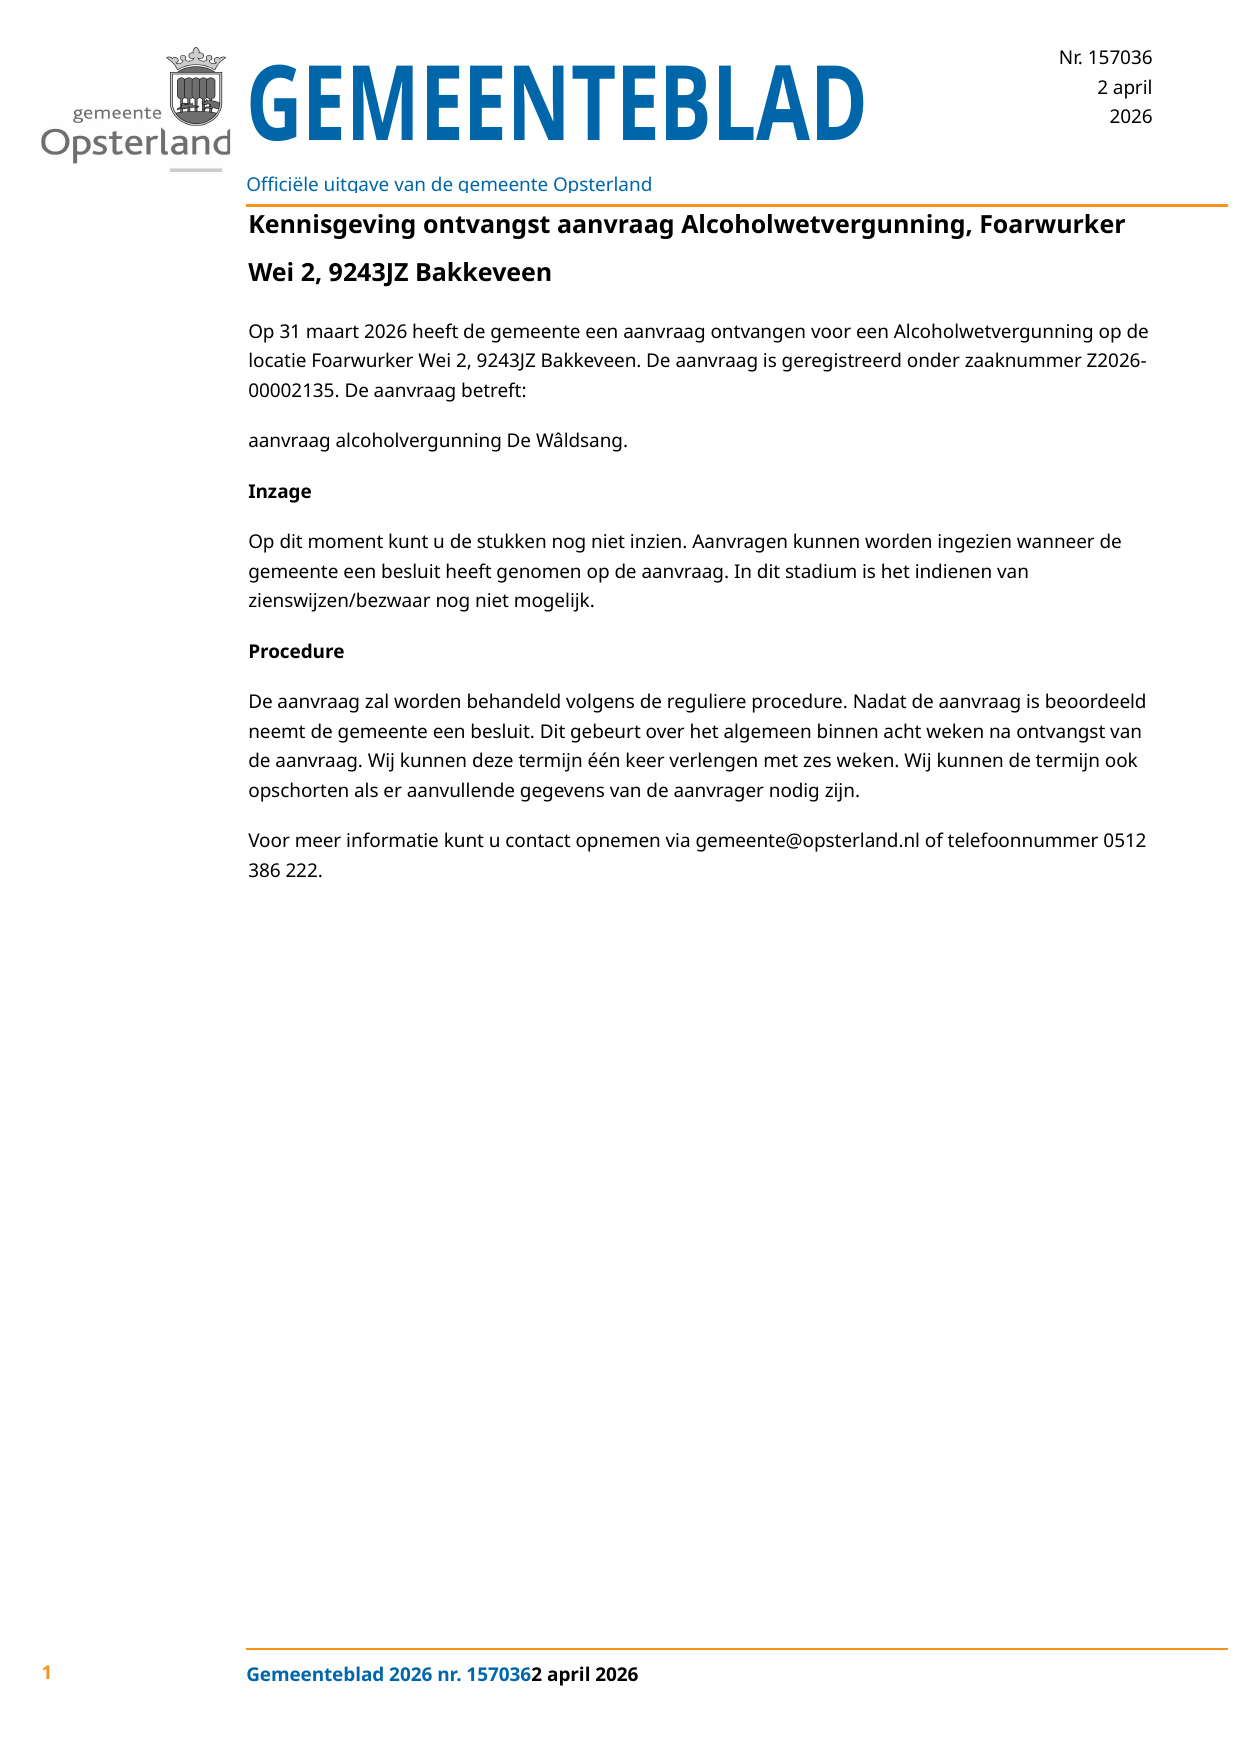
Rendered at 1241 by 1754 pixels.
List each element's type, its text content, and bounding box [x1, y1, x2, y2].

text Kennisgeving ontvangst aanvraag Alcoholwetvergunning, Foarwurker Wei 2, 9243JZ Bakkeveen [248, 207, 1152, 288]
text De aanvraag zal worden behandeld volgens de reguliere procedure. Nadat de aanvraag is beoordeeld neemt de gemeente een besluit. Dit gebeurt over het algemeen binnen acht weken na ontvangst van de aanvraag. Wij kunnen deze termijn één keer verlengen met zes weken. Wij kunnen de termijn ook opschorten als er aanvullende gegevens van de aanvrager nodig zijn. [248, 688, 1152, 803]
text Op dit moment kunt u de stukken nog niet inzien. Aanvragen kunnen worden ingezien wanneer de gemeente een besluit heeft genomen op de aanvraag. In dit stadium is het indienen van zienswijzen/bezwaar nog niet mogelijk. [248, 528, 1152, 613]
text Voor meer informatie kunt u contact opnemen via gemeente@opsterland.nl of telefoonnummer 0512 386 222. [248, 827, 1152, 883]
text Op 31 maart 2026 heeft de gemeente een aanvraag ontvangen voor een Alcoholwetvergunning op de locatie Foarwurker Wei 2, 9243JZ Bakkeveen. De aanvraag is geregistreerd onder zaaknummer Z2026-00002135. De aanvraag betreft: [248, 318, 1152, 403]
picture [41, 47, 231, 172]
text Inzage [248, 478, 1152, 504]
text aanvraag alcoholvergunning De Wâldsang. [248, 427, 1152, 453]
text Procedure [248, 638, 1152, 664]
